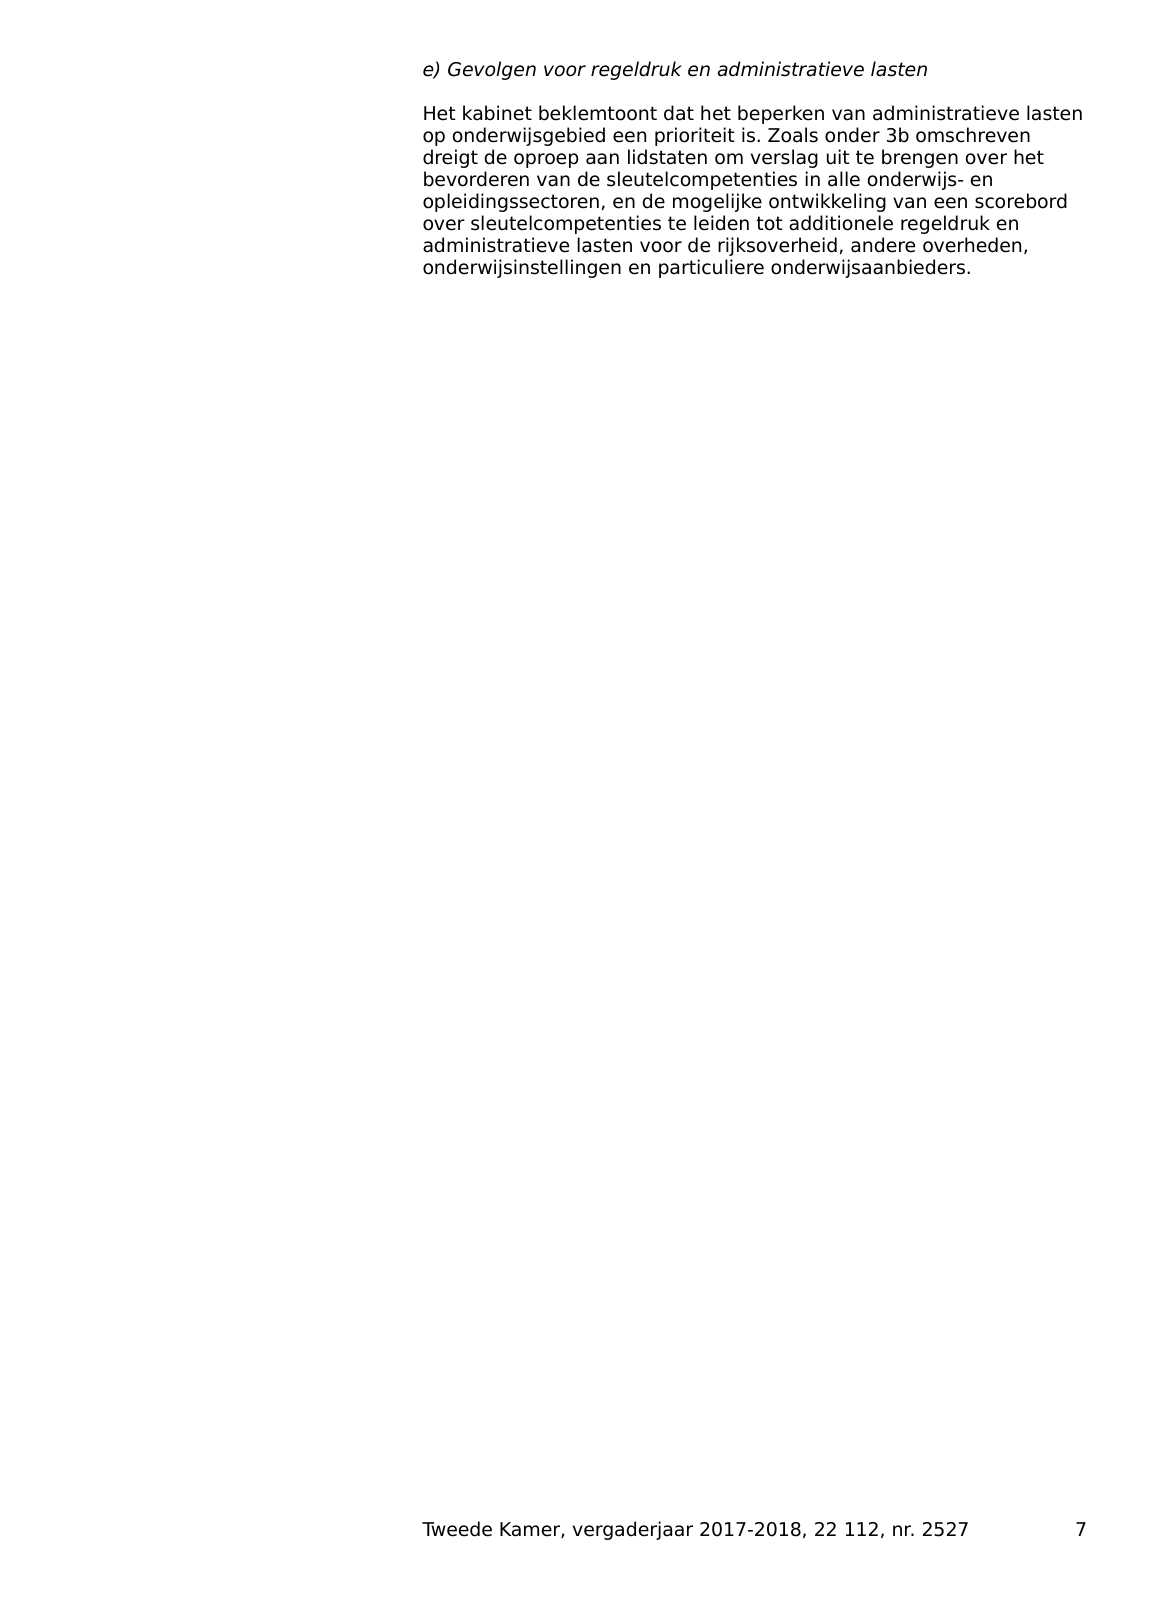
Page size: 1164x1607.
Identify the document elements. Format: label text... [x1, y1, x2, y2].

text Het kabinet beklemtoont dat het beperken van administratieve lasten op onderwijsgebied een prioriteit is. Zoals onder 3b omschreven dreigt de oproep aan lidstaten om verslag uit te brengen over het bevorderen van de sleutelcompetenties in alle onderwijs- en opleidingssectoren, en de mogelijke ontwikkeling van een scorebord over sleutelcompetenties te leiden tot additionele regeldruk en administratieve lasten voor de rijksoverheid, andere overheden, onderwijsinstellingen en particuliere onderwijsaanbieders. [422, 103, 1087, 279]
subtitle e) Gevolgen voor regeldruk en administratieve lasten [422, 59, 1087, 81]
